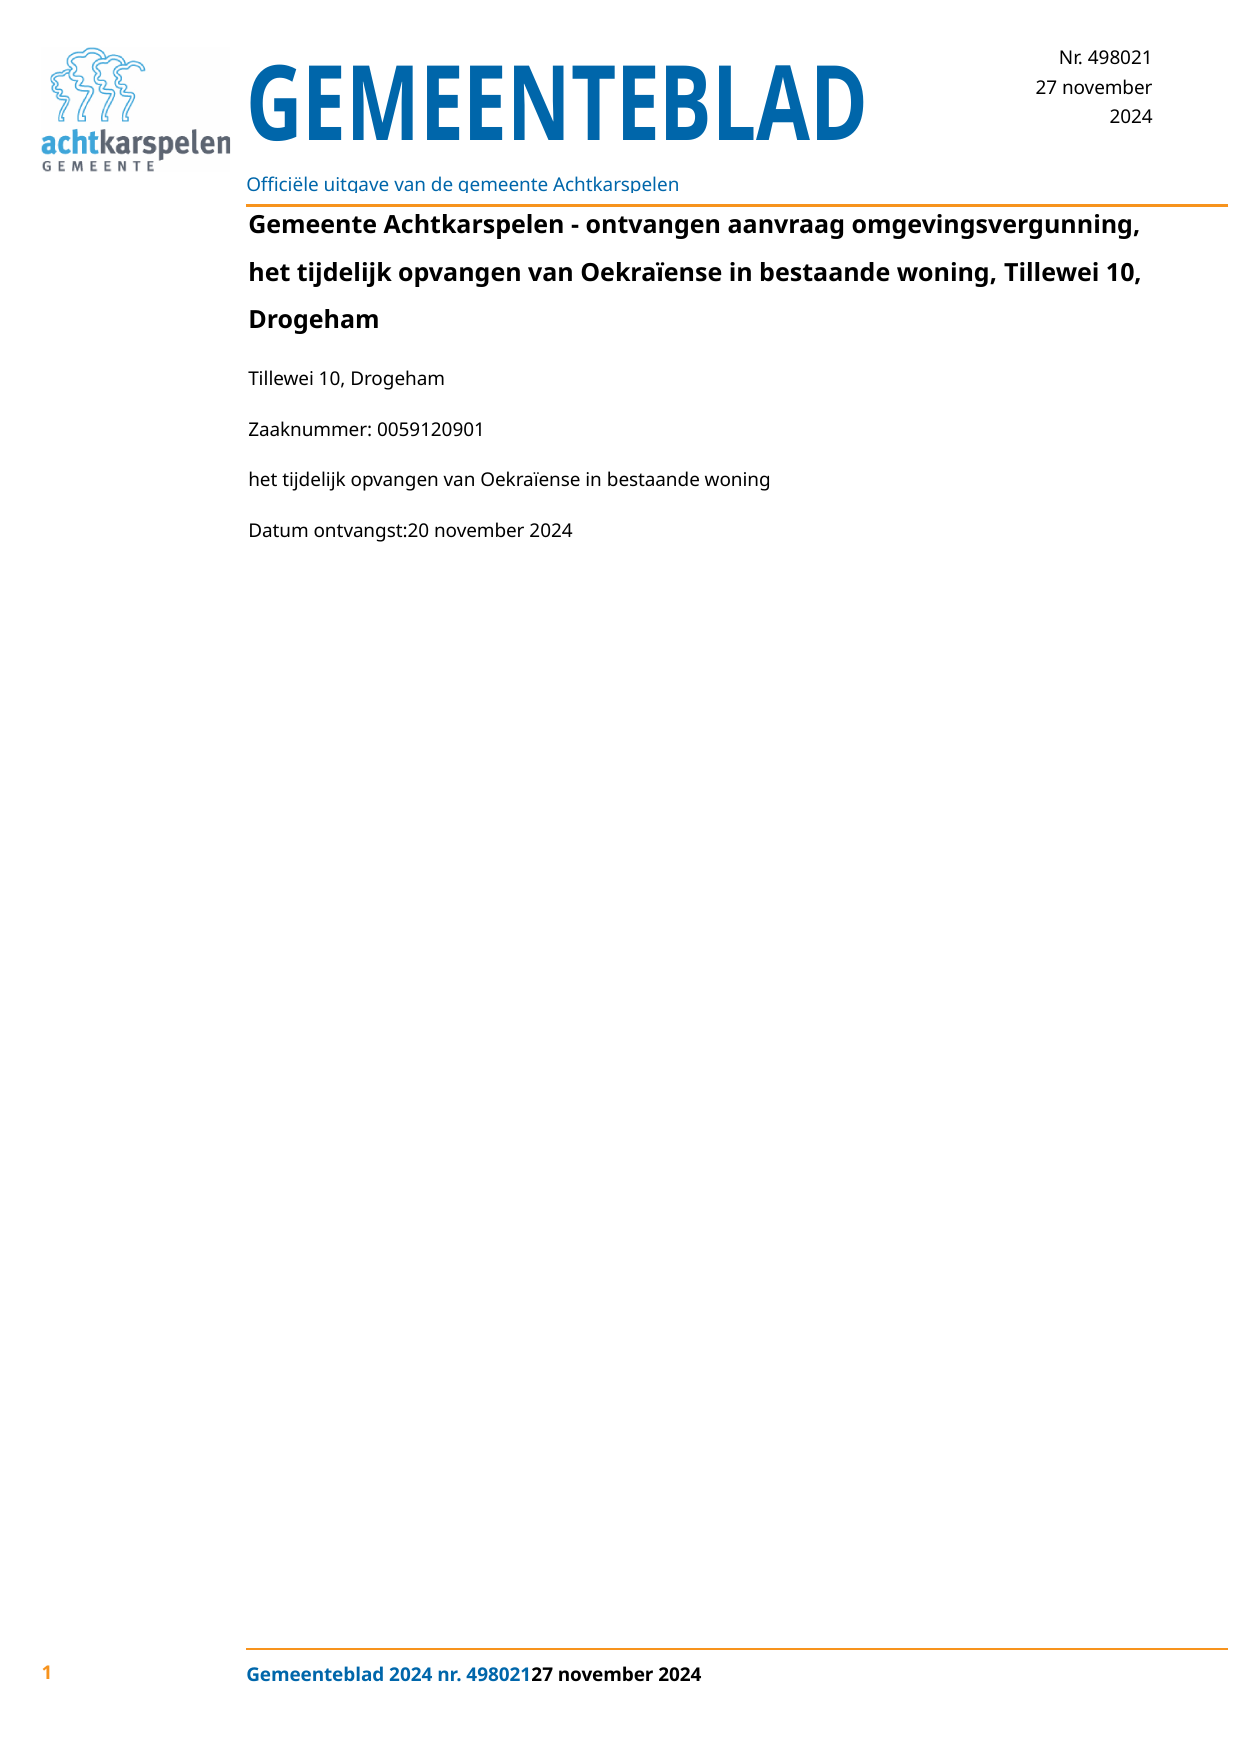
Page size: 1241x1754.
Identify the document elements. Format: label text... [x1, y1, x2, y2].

text Tillewei 10, Drogeham [248, 366, 1152, 391]
text Datum ontvangst:20 november 2024 [248, 517, 1152, 542]
picture [41, 47, 231, 172]
text Gemeente Achtkarspelen - ontvangen aanvraag omgevingsvergunning, het tijdelijk opvangen van Oekraïense in bestaande woning, Tillewei 10, Drogeham [248, 207, 1152, 336]
text Zaaknummer: 0059120901 [248, 416, 1152, 442]
text het tijdelijk opvangen van Oekraïense in bestaande woning [248, 466, 1152, 492]
